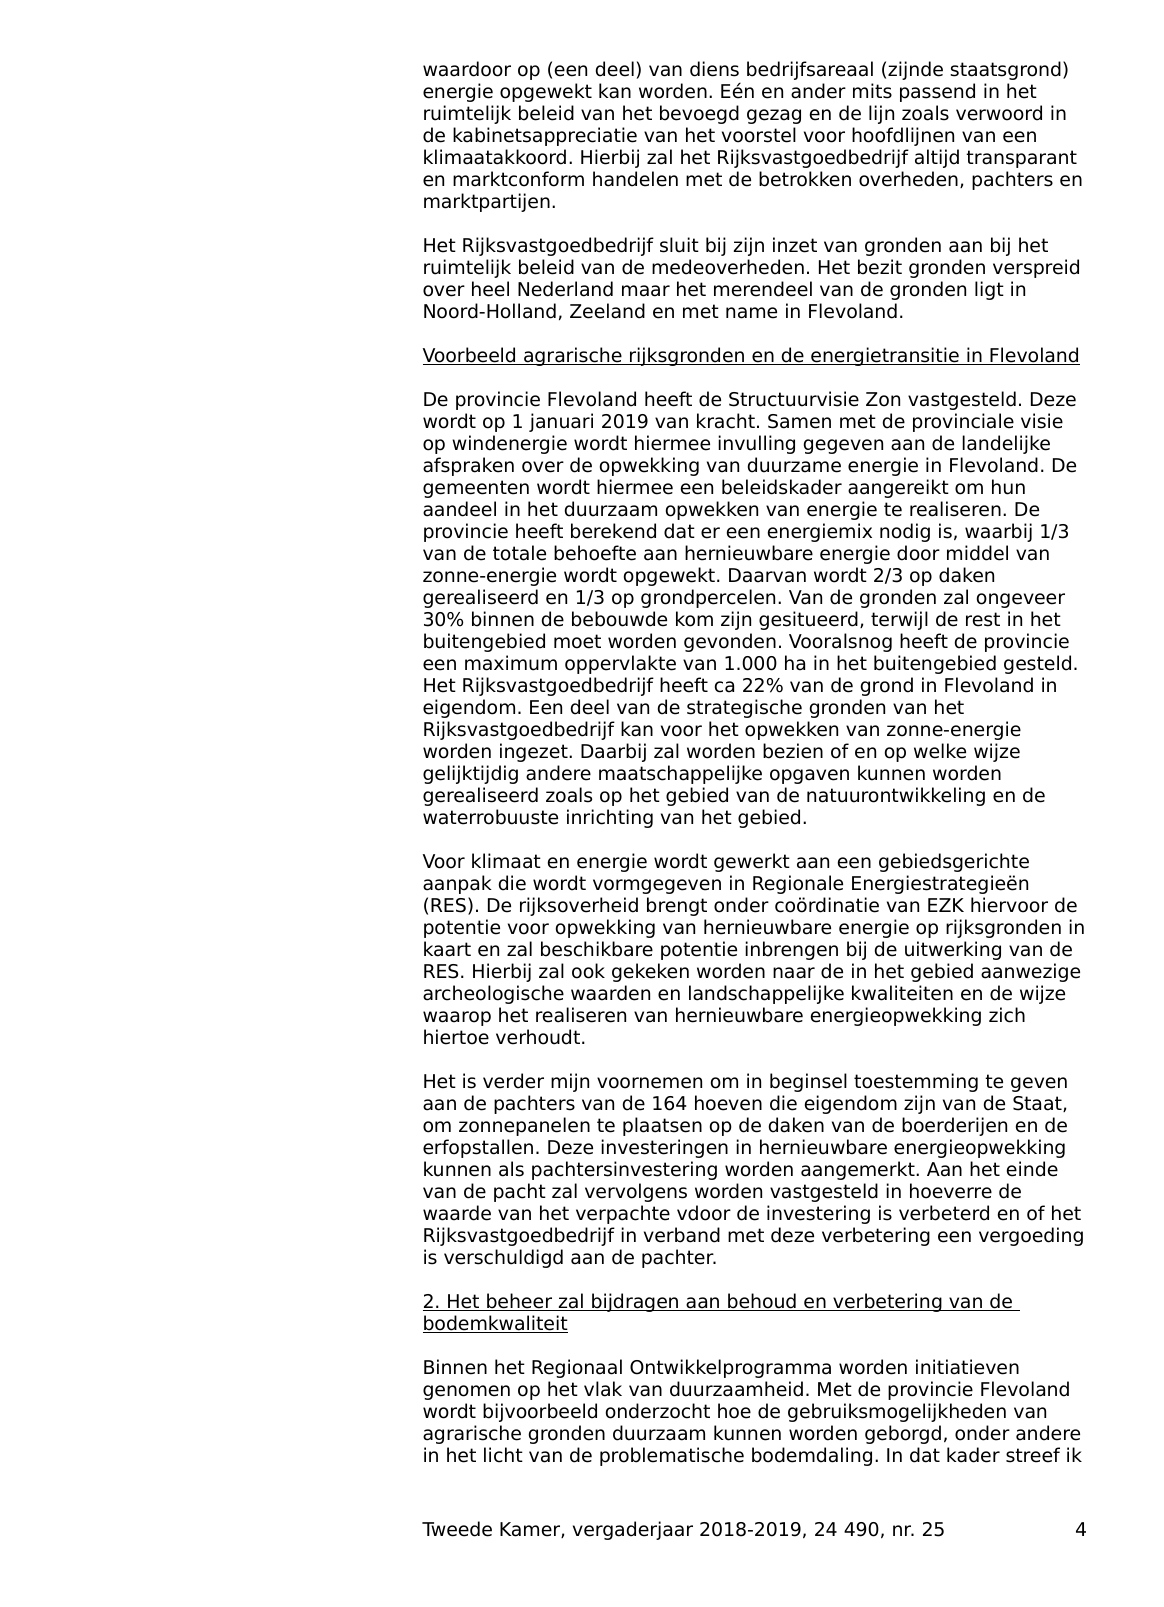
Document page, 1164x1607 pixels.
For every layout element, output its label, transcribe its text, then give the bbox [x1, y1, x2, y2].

text Voor klimaat en energie wordt gewerkt aan een gebiedsgerichte aanpak die wordt vormgegeven in Regionale Energiestrategieën (RES). De rijksoverheid brengt onder coördinatie van EZK hiervoor de potentie voor opwekking van hernieuwbare energie op rijksgronden in kaart en zal beschikbare potentie inbrengen bij de uitwerking van de RES. Hierbij zal ook gekeken worden naar de in het gebied aanwezige archeologische waarden en landschappelijke kwaliteiten en de wijze waarop het realiseren van hernieuwbare energieopwekking zich hiertoe verhoudt. [422, 851, 1087, 1049]
text De provincie Flevoland heeft de Structuurvisie Zon vastgesteld. Deze wordt op 1 januari 2019 van kracht. Samen met de provinciale visie op windenergie wordt hiermee invulling gegeven aan de landelijke afspraken over de opwekking van duurzame energie in Flevoland. De gemeenten wordt hiermee een beleidskader aangereikt om hun aandeel in het duurzaam opwekken van energie te realiseren. De provincie heeft berekend dat er een energiemix nodig is, waarbij 1/3 van de totale behoefte aan hernieuwbare energie door middel van zonne-energie wordt opgewekt. Daarvan wordt 2/3 op daken gerealiseerd en 1/3 op grondpercelen. Van de gronden zal ongeveer 30% binnen de bebouwde kom zijn gesitueerd, terwijl de rest in het buitengebied moet worden gevonden. Vooralsnog heeft de provincie een maximum oppervlakte van 1.000 ha in het buitengebied gesteld. Het Rijksvastgoedbedrijf heeft ca 22% van de grond in Flevoland in eigendom. Een deel van de strategische gronden van het Rijksvastgoedbedrijf kan voor het opwekken van zonne-energie worden ingezet. Daarbij zal worden bezien of en op welke wijze gelijktijdig andere maatschappelijke opgaven kunnen worden gerealiseerd zoals op het gebied van de natuurontwikkeling en de waterrobuuste inrichting van het gebied. [422, 389, 1087, 829]
text Het is verder mijn voornemen om in beginsel toestemming te geven aan de pachters van de 164 hoeven die eigendom zijn van de Staat, om zonnepanelen te plaatsen op de daken van de boerderijen en de erfopstallen. Deze investeringen in hernieuwbare energieopwekking kunnen als pachtersinvestering worden aangemerkt. Aan het einde van de pacht zal vervolgens worden vastgesteld in hoeverre de waarde van het verpachte vdoor de investering is verbeterd en of het Rijksvastgoedbedrijf in verband met deze verbetering een vergoeding is verschuldigd aan de pachter. [422, 1071, 1087, 1269]
text waardoor op (een deel) van diens bedrijfsareaal (zijnde staatsgrond) energie opgewekt kan worden. Eén en ander mits passend in het ruimtelijk beleid van het bevoegd gezag en de lijn zoals verwoord in de kabinetsappreciatie van het voorstel voor hoofdlijnen van een klimaatakkoord. Hierbij zal het Rijksvastgoedbedrijf altijd transparant en marktconform handelen met de betrokken overheden, pachters en marktpartijen. [422, 59, 1087, 213]
text Het Rijksvastgoedbedrijf sluit bij zijn inzet van gronden aan bij het ruimtelijk beleid van de medeoverheden. Het bezit gronden verspreid over heel Nederland maar het merendeel van de gronden ligt in Noord-Holland, Zeeland en met name in Flevoland. [422, 235, 1087, 323]
subtitle 2. Het beheer zal bijdragen aan behoud en verbetering van de bodemkwaliteit [422, 1291, 1087, 1335]
text Binnen het Regionaal Ontwikkelprogramma worden initiatieven genomen op het vlak van duurzaamheid. Met de provincie Flevoland wordt bijvoorbeeld onderzocht hoe de gebruiksmogelijkheden van agrarische gronden duurzaam kunnen worden geborgd, onder andere in het licht van de problematische bodemdaling. In dat kader streef ik [422, 1357, 1087, 1467]
subtitle Voorbeeld agrarische rijksgronden en de energietransitie in Flevoland [422, 345, 1087, 367]
